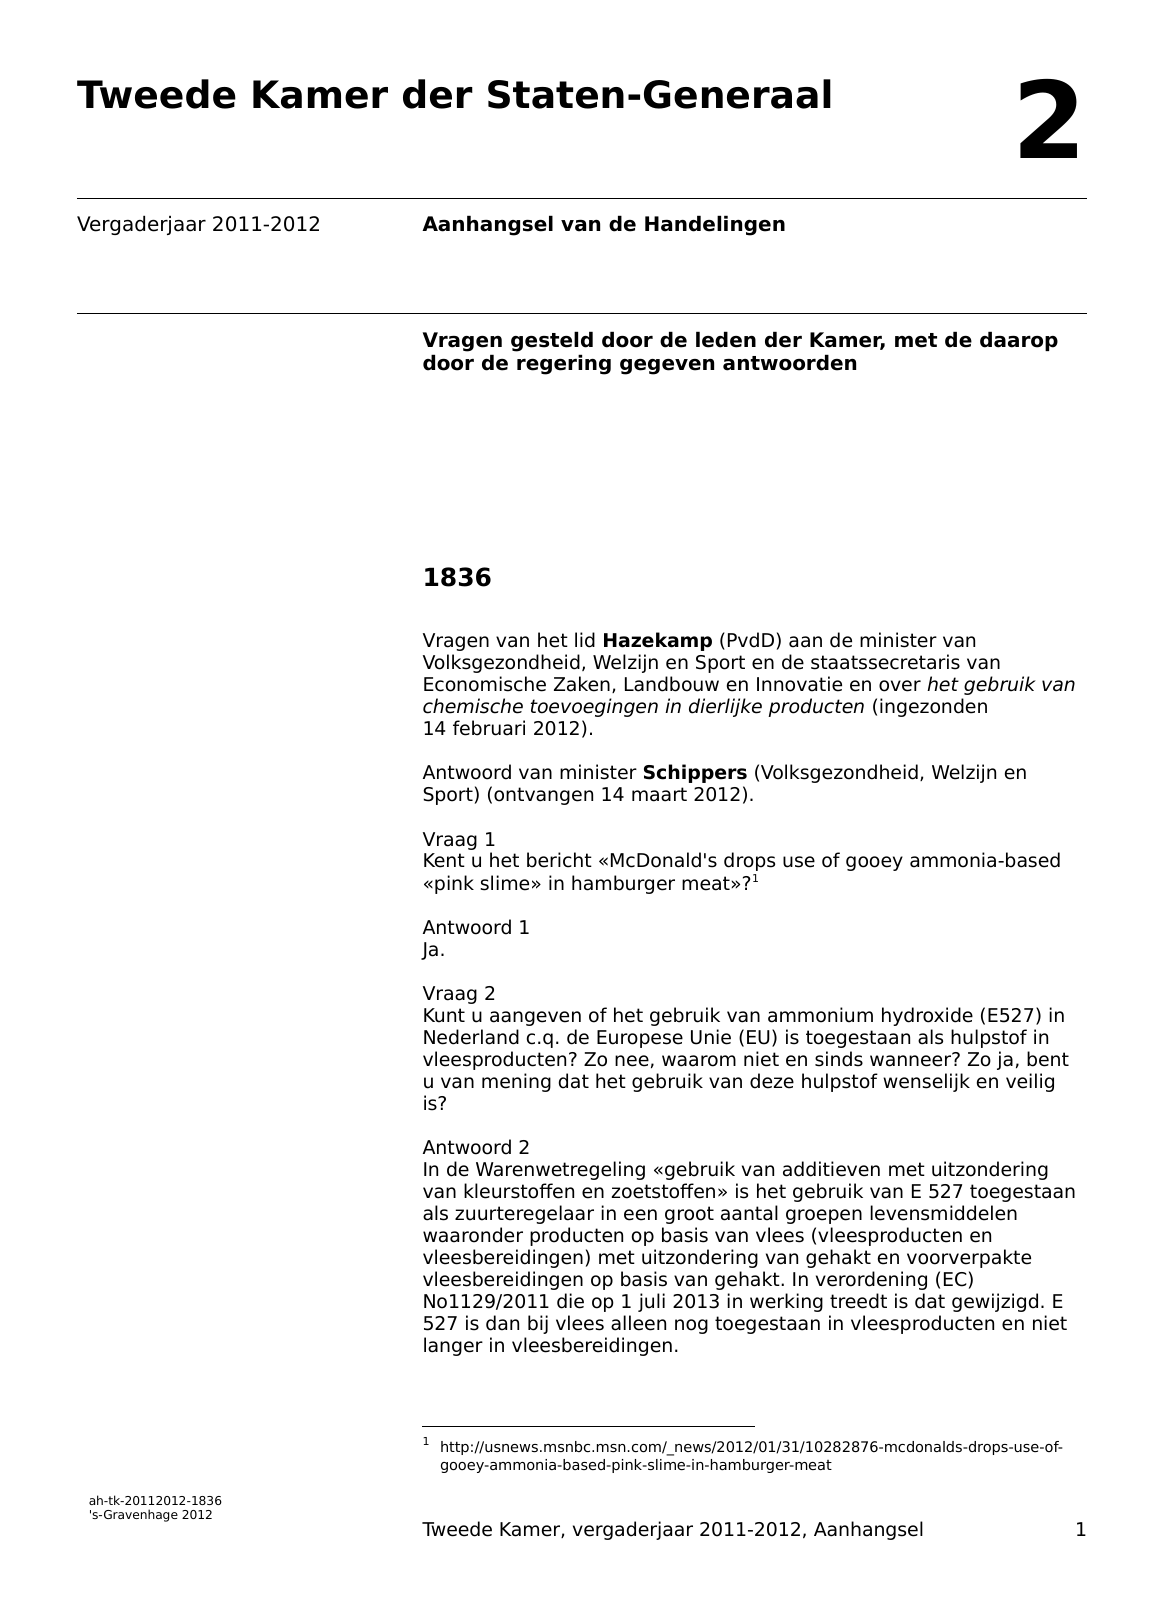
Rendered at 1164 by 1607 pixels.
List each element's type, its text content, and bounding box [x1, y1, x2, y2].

text http://usnews.msnbc.msn.com/_news/2012/01/31/10282876-mcdonalds-drops-use-of-gooey-ammonia-based-pink-slime-in-hamburger-meat [422, 1435, 1087, 1474]
text Antwoord 2 [422, 1137, 1087, 1159]
table_cell Aanhangsel van de Handelingen [422, 199, 1087, 313]
text Antwoord 1 [422, 917, 1087, 938]
table_cell Vergaderjaar 2011-2012 [77, 199, 422, 313]
text Vragen van het lid Hazekamp (PvdD) aan de minister van Volksgezondheid, Welzijn en Sport en de staatssecretaris van Economische Zaken, Landbouw en Innovatie en over het gebruik van chemische toevoegingen in dierlijke producten (ingezonden 14 februari 2012). [422, 630, 1087, 740]
text 1836 [422, 563, 1087, 592]
text Kunt u aangeven of het gebruik van ammonium hydroxide (E527) in Nederland c.q. de Europese Unie (EU) is toegestaan als hulpstof in vleesproducten? Zo nee, waarom niet en sinds wanneer? Zo ja, bent u van mening dat het gebruik van deze hulpstof wenselijk en veilig is? [422, 1005, 1087, 1114]
table_cell [77, 314, 422, 375]
table_header Tweede Kamer der Staten-Generaal [77, 59, 886, 198]
text 's-Gravenhage 2012 [88, 1508, 323, 1522]
text Kent u het bericht «McDonald's drops use of gooey ammonia-based «pink slime» in hamburger meat»? [422, 850, 1087, 894]
text Ja. [422, 938, 1087, 961]
text ah-tk-20112012-1836 [88, 1494, 323, 1508]
text Antwoord van minister Schippers (Volksgezondheid, Welzijn en Sport) (ontvangen 14 maart 2012). [422, 762, 1087, 806]
text Vraag 2 [422, 983, 1087, 1005]
table_cell Vragen gesteld door de leden der Kamer, met de daarop door de regering gegeven antwoorden [422, 314, 1087, 375]
text Vraag 1 [422, 828, 1087, 850]
text In de Warenwetregeling «gebruik van additieven met uitzondering van kleurstoffen en zoetstoffen» is het gebruik van E 527 toegestaan als zuurteregelaar in een groot aantal groepen levensmiddelen waaronder producten op basis van vlees (vleesproducten en vleesbereidingen) met uitzondering van gehakt en voorverpakte vleesbereidingen op basis van gehakt. In verordening (EC) No1129/2011 die op 1 juli 2013 in werking treedt is dat gewijzigd. E 527 is dan bij vlees alleen nog toegestaan in vleesproducten en niet langer in vleesbereidingen. [422, 1159, 1087, 1357]
table_header 2 [886, 59, 1087, 198]
